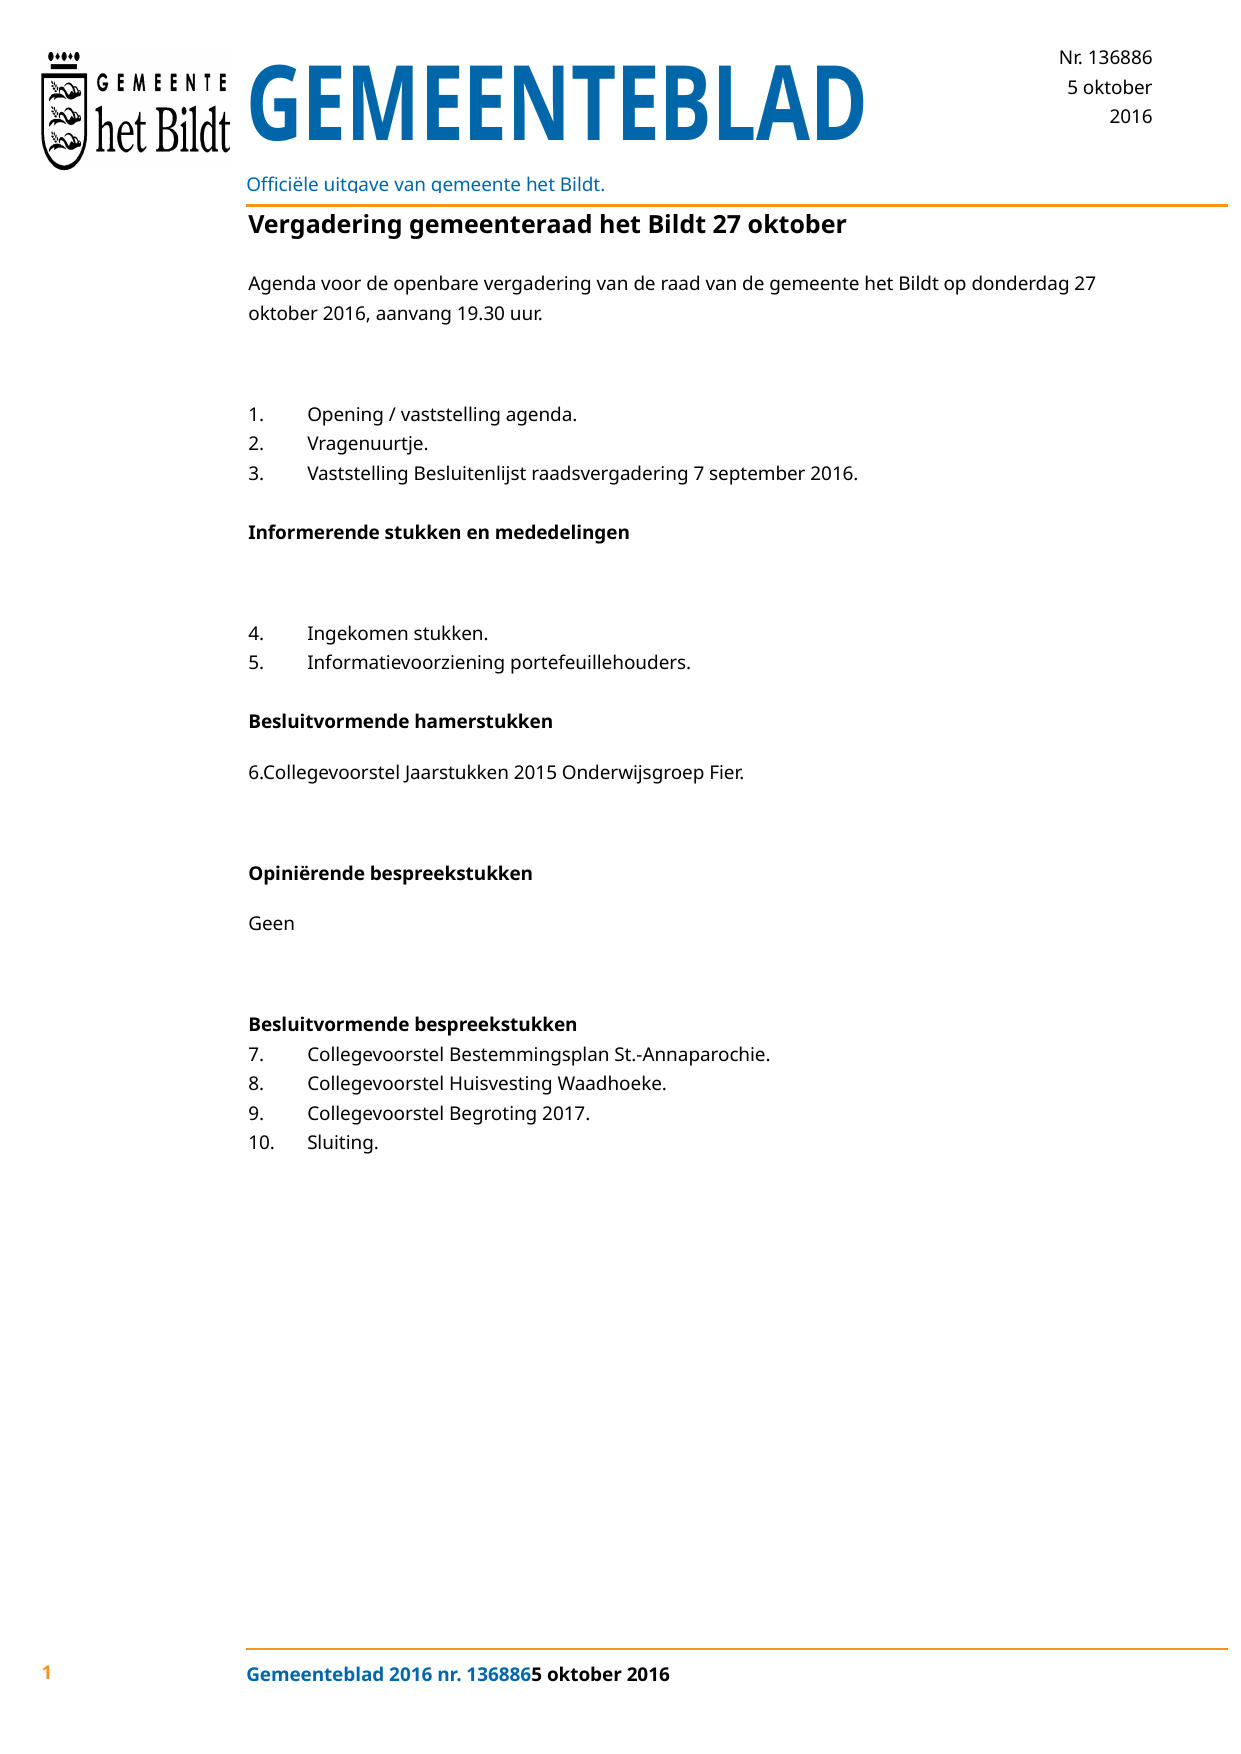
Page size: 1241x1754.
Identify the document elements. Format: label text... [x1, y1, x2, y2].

text Vergadering gemeenteraad het Bildt 27 oktober [248, 207, 1152, 241]
text Besluitvormende hamerstukken [248, 709, 1152, 734]
list Informatievoorziening portefeuillehouders. [248, 649, 1152, 675]
text Opiniërende bespreekstukken [248, 860, 1152, 886]
list Ingekomen stukken. [248, 620, 1152, 646]
list Collegevoorstel Begroting 2017. [248, 1100, 1152, 1126]
list Collegevoorstel Bestemmingsplan St.-Annaparochie. [248, 1041, 1152, 1066]
text Agenda voor de openbare vergadering van de raad van de gemeente het Bildt op donderdag 27 oktober 2016, aanvang 19.30 uur. [248, 270, 1152, 326]
text 6.Collegevoorstel Jaarstukken 2015 Onderwijsgroep Fier. [248, 759, 1152, 785]
text Besluitvormende bespreekstukken [248, 1011, 1152, 1037]
list Vragenuurtje. [248, 430, 1152, 456]
list Sluiting. [248, 1129, 1152, 1155]
list Collegevoorstel Huisvesting Waadhoeke. [248, 1070, 1152, 1096]
picture [41, 47, 231, 172]
text Informerende stukken en mededelingen [248, 519, 1152, 545]
text Geen [248, 910, 1152, 936]
list Vaststelling Besluitenlijst raadsvergadering 7 september 2016. [248, 460, 1152, 486]
list Opening / vaststelling agenda. [248, 401, 1152, 426]
